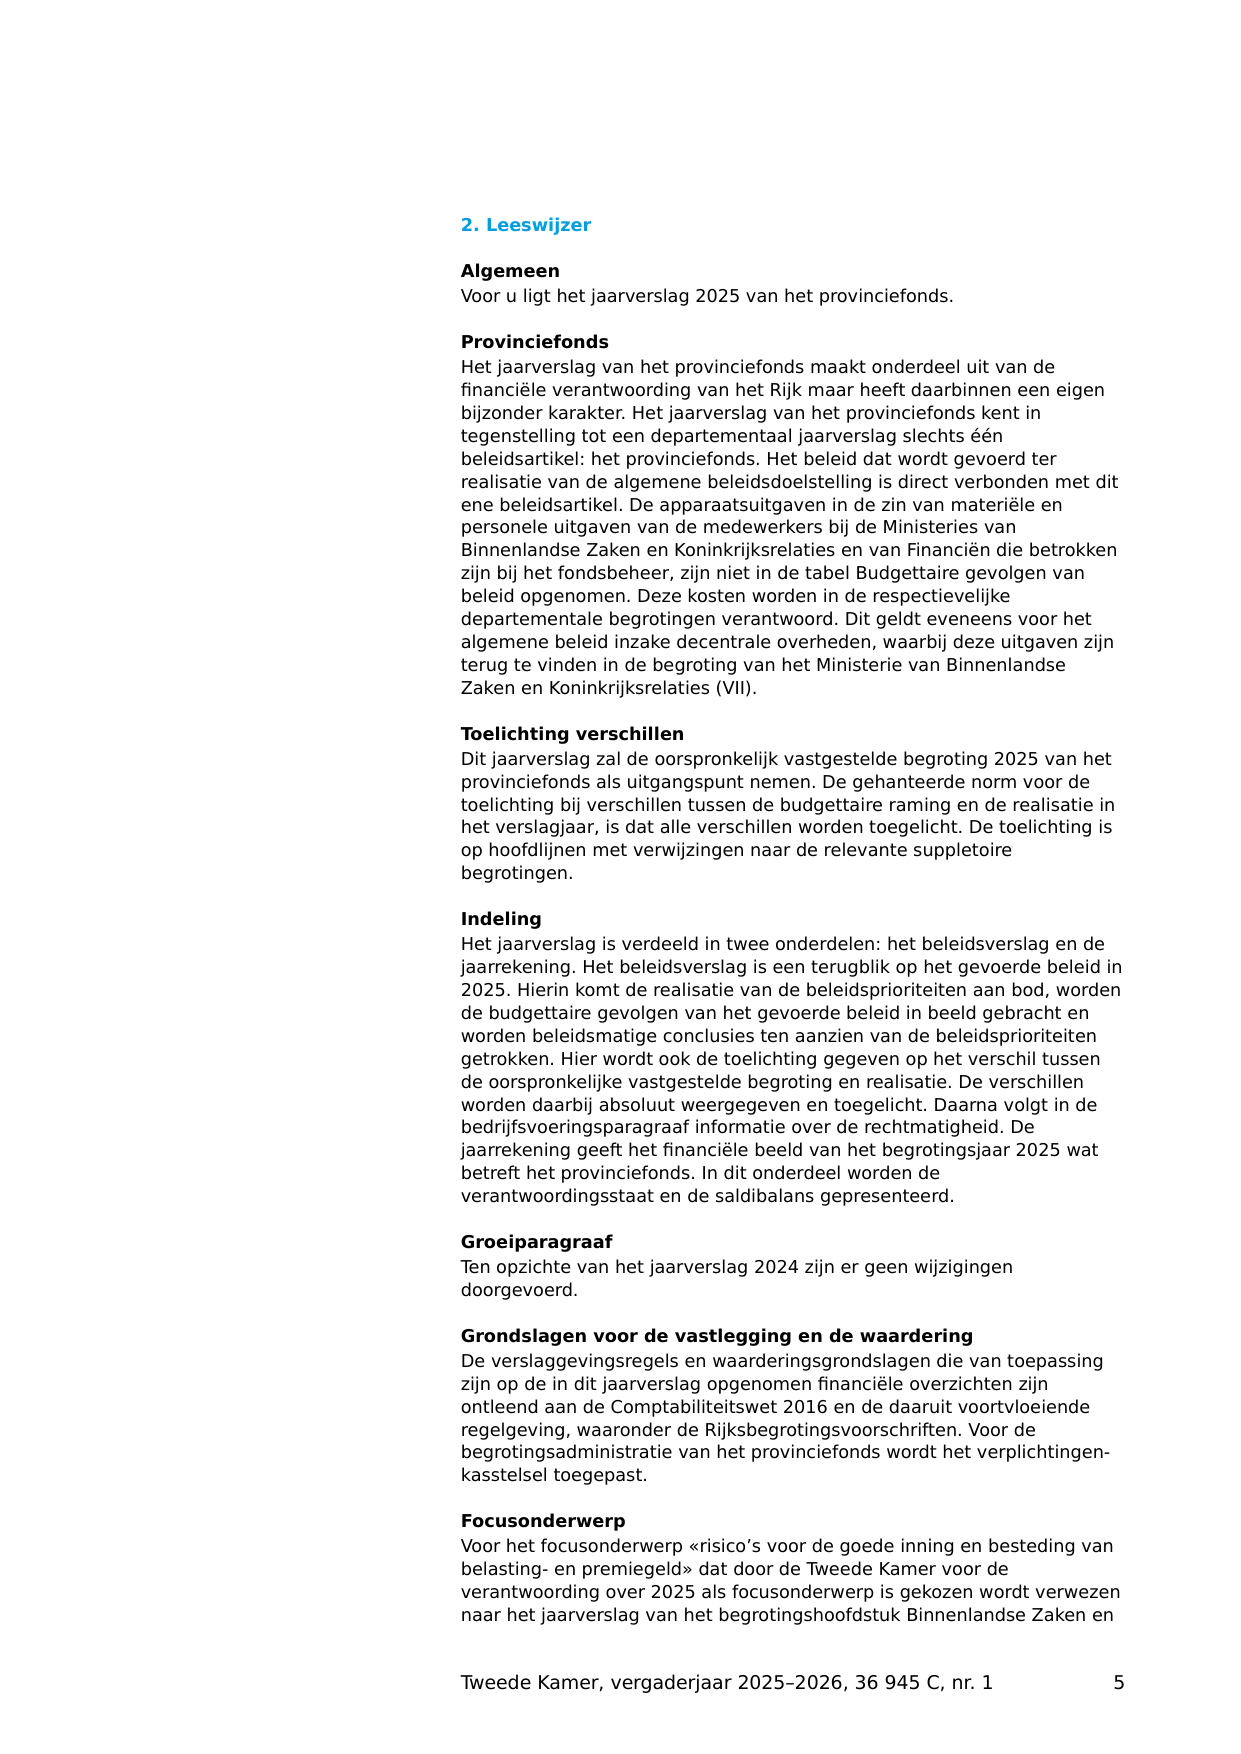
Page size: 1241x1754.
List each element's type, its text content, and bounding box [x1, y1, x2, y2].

title 2. Leeswijzer [461, 213, 1125, 236]
text Het jaarverslag is verdeeld in twee onderdelen: het beleidsverslag en de jaarrekening. Het beleidsverslag is een terugblik op het gevoerde beleid in 2025. Hierin komt de realisatie van de beleidsprioriteiten aan bod, worden de budgettaire gevolgen van het gevoerde beleid in beeld gebracht en worden beleidsmatige conclusies ten aanzien van de beleidsprioriteiten getrokken. Hier wordt ook de toelichting gegeven op het verschil tussen de oorspronkelijke vastgestelde begroting en realisatie. De verschillen worden daarbij absoluut weergegeven en toegelicht. Daarna volgt in de bedrijfsvoeringsparagraaf informatie over de rechtmatigheid. De jaarrekening geeft het financiële beeld van het begrotingsjaar 2025 wat betreft het provinciefonds. In dit onderdeel worden de verantwoordingsstaat en de saldibalans gepresenteerd. [461, 932, 1125, 1207]
text Provinciefonds [461, 330, 1125, 353]
text Het jaarverslag van het provinciefonds maakt onderdeel uit van de financiële verantwoording van het Rijk maar heeft daarbinnen een eigen bijzonder karakter. Het jaarverslag van het provinciefonds kent in tegenstelling tot een departementaal jaarverslag slechts één beleidsartikel: het provinciefonds. Het beleid dat wordt gevoerd ter realisatie van de algemene beleidsdoelstelling is direct verbonden met dit ene beleidsartikel. De apparaatsuitgaven in de zin van materiële en personele uitgaven van de medewerkers bij de Ministeries van Binnenlandse Zaken en Koninkrijksrelaties en van Financiën die betrokken zijn bij het fondsbeheer, zijn niet in de tabel Budgettaire gevolgen van beleid opgenomen. Deze kosten worden in de respectievelijke departementale begrotingen verantwoord. Dit geldt eveneens voor het algemene beleid inzake decentrale overheden, waarbij deze uitgaven zijn terug te vinden in de begroting van het Ministerie van Binnenlandse Zaken en Koninkrijksrelaties (VII). [461, 355, 1125, 699]
text Indeling [461, 907, 1125, 930]
text Voor het focusonderwerp «risico’s voor de goede inning en besteding van belasting- en premiegeld» dat door de Tweede Kamer voor de verantwoording over 2025 als focusonderwerp is gekozen wordt verwezen naar het jaarverslag van het begrotingshoofdstuk Binnenlandse Zaken en [461, 1534, 1125, 1626]
text De verslaggevingsregels en waarderingsgrondslagen die van toepassing zijn op de in dit jaarverslag opgenomen financiële overzichten zijn ontleend aan de Comptabiliteitswet 2016 en de daaruit voortvloeiende regelgeving, waaronder de Rijksbegrotingsvoorschriften. Voor de begrotingsadministratie van het provinciefonds wordt het verplichtingen-kasstelsel toegepast. [461, 1349, 1125, 1486]
text Grondslagen voor de vastlegging en de waardering [461, 1324, 1125, 1347]
text Voor u ligt het jaarverslag 2025 van het provinciefonds. [461, 284, 1125, 307]
text Algemeen [461, 259, 1125, 282]
text Ten opzichte van het jaarverslag 2024 zijn er geen wijzigingen doorgevoerd. [461, 1255, 1125, 1301]
text Toelichting verschillen [461, 722, 1125, 745]
text Dit jaarverslag zal de oorspronkelijk vastgestelde begroting 2025 van het provinciefonds als uitgangspunt nemen. De gehanteerde norm voor de toelichting bij verschillen tussen de budgettaire raming en de realisatie in het verslagjaar, is dat alle verschillen worden toegelicht. De toelichting is op hoofdlijnen met verwijzingen naar de relevante suppletoire begrotingen. [461, 747, 1125, 884]
text Groeiparagraaf [461, 1230, 1125, 1253]
text Focusonderwerp [461, 1509, 1125, 1532]
